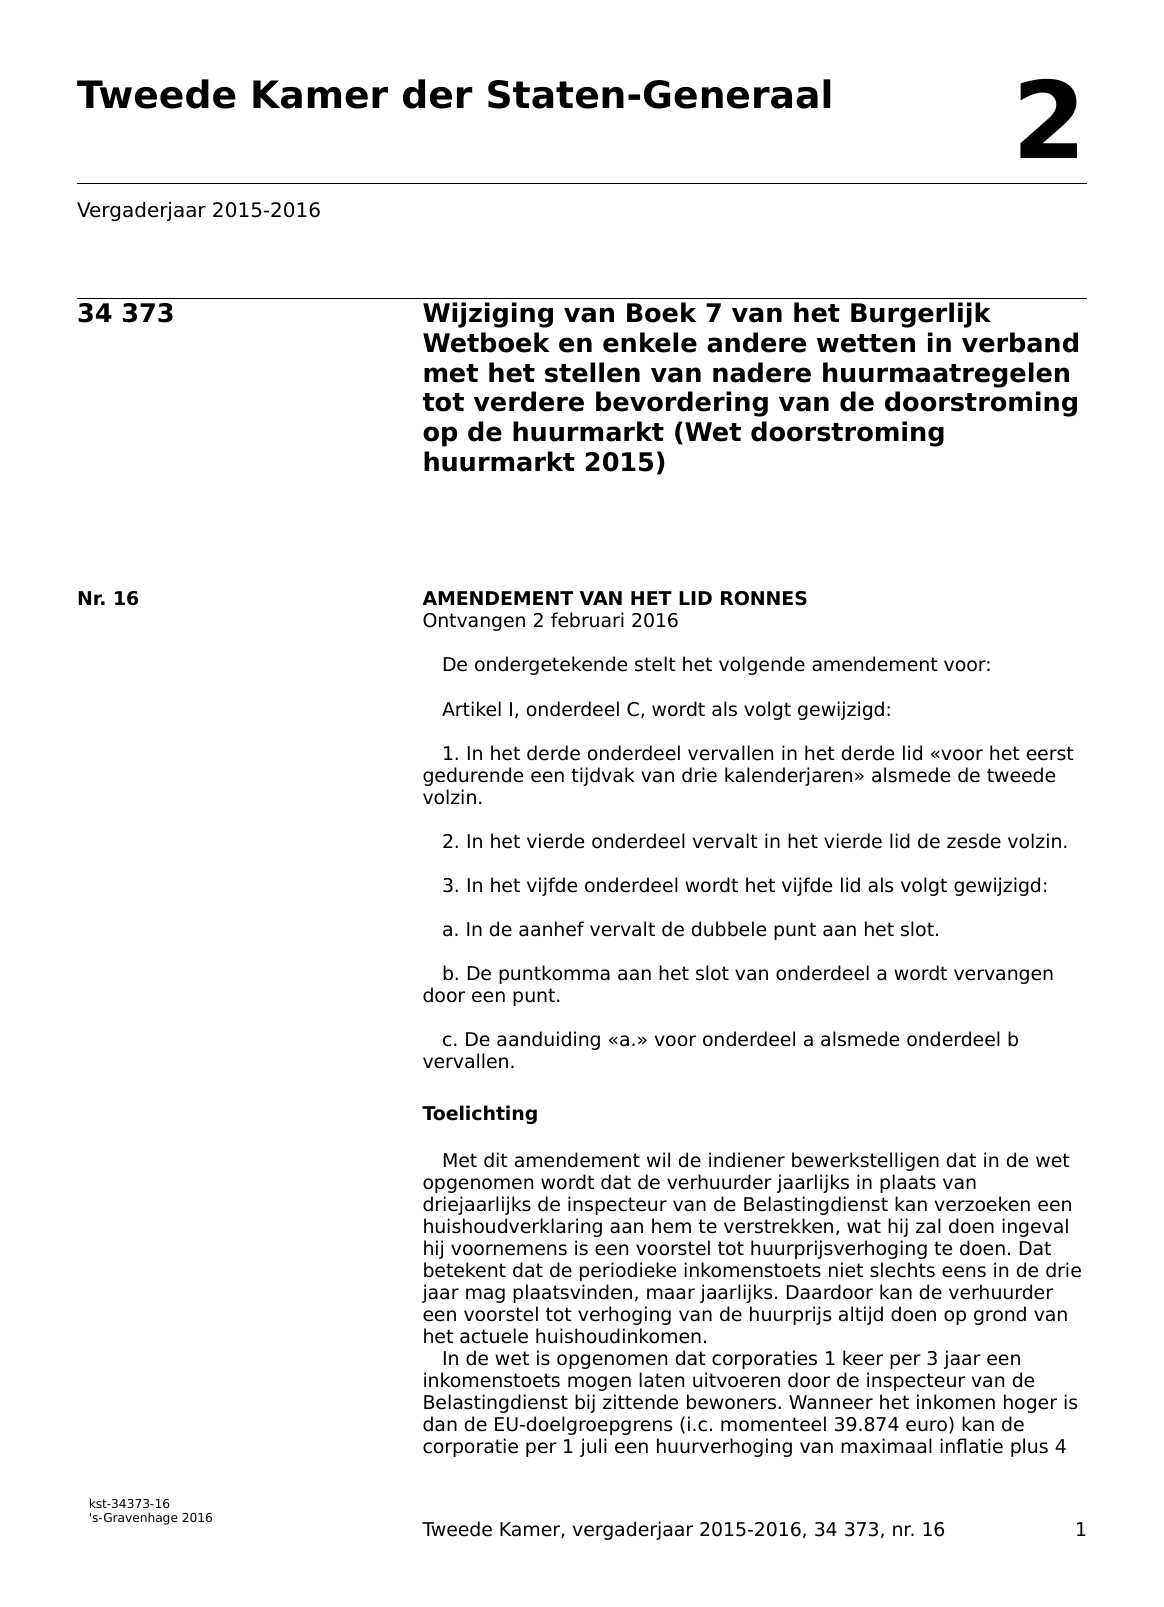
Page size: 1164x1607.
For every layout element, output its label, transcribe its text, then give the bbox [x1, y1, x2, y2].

table_header Tweede Kamer der Staten-Generaal [77, 59, 886, 183]
text In de wet is opgenomen dat corporaties 1 keer per 3 jaar een inkomenstoets mogen laten uitvoeren door de inspecteur van de Belastingdienst bij zittende bewoners. Wanneer het inkomen hoger is dan de EU-doelgroepgrens (i.c. momenteel 39.874 euro) kan de corporatie per 1 juli een huurverhoging van maximaal inflatie plus 4 [422, 1348, 1087, 1458]
text 3. In het vijfde onderdeel wordt het vijfde lid als volgt gewijzigd: [422, 875, 1087, 897]
text kst-34373-16 [88, 1497, 323, 1511]
text 1. In het derde onderdeel vervallen in het derde lid «voor het eerst gedurende een tijdvak van drie kalenderjaren» alsmede de tweede volzin. [422, 743, 1087, 808]
table_cell Vergaderjaar 2015-2016 [77, 184, 1087, 298]
text Ontvangen 2 februari 2016 [422, 610, 1087, 632]
text Met dit amendement wil de indiener bewerkstelligen dat in de wet opgenomen wordt dat de verhuurder jaarlijks in plaats van driejaarlijks de inspecteur van de Belastingdienst kan verzoeken een huishoudverklaring aan hem te verstrekken, wat hij zal doen ingeval hij voornemens is een voorstel tot huurprijsverhoging te doen. Dat betekent dat de periodieke inkomenstoets niet slechts eens in de drie jaar mag plaatsvinden, maar jaarlijks. Daardoor kan de verhuurder een voorstel tot verhoging van de huurprijs altijd doen op grond van het actuele huishoudinkomen. [422, 1150, 1087, 1348]
text De ondergetekende stelt het volgende amendement voor: [422, 654, 1087, 676]
subtitle Nr. 16 AMENDEMENT VAN HET LID RONNES [77, 588, 1087, 610]
text Artikel I, onderdeel C, wordt als volgt gewijzigd: [422, 698, 1087, 720]
text 's-Gravenhage 2016 [88, 1511, 323, 1525]
text c. De aanduiding «a.» voor onderdeel a alsmede onderdeel b vervallen. [422, 1029, 1087, 1073]
subtitle Toelichting [422, 1103, 1087, 1125]
text a. In de aanhef vervalt de dubbele punt aan het slot. [422, 919, 1087, 941]
text 2. In het vierde onderdeel vervalt in het vierde lid de zesde volzin. [422, 831, 1087, 853]
table_header 2 [886, 59, 1087, 183]
subtitle 34 373 Wijziging van Boek 7 van het Burgerlijk Wetboek en enkele andere wetten in verband met het stellen van nadere huurmaatregelen tot verdere bevordering van de doorstroming op de huurmarkt (Wet doorstroming huurmarkt 2015) [77, 299, 1087, 477]
text b. De puntkomma aan het slot van onderdeel a wordt vervangen door een punt. [422, 963, 1087, 1007]
